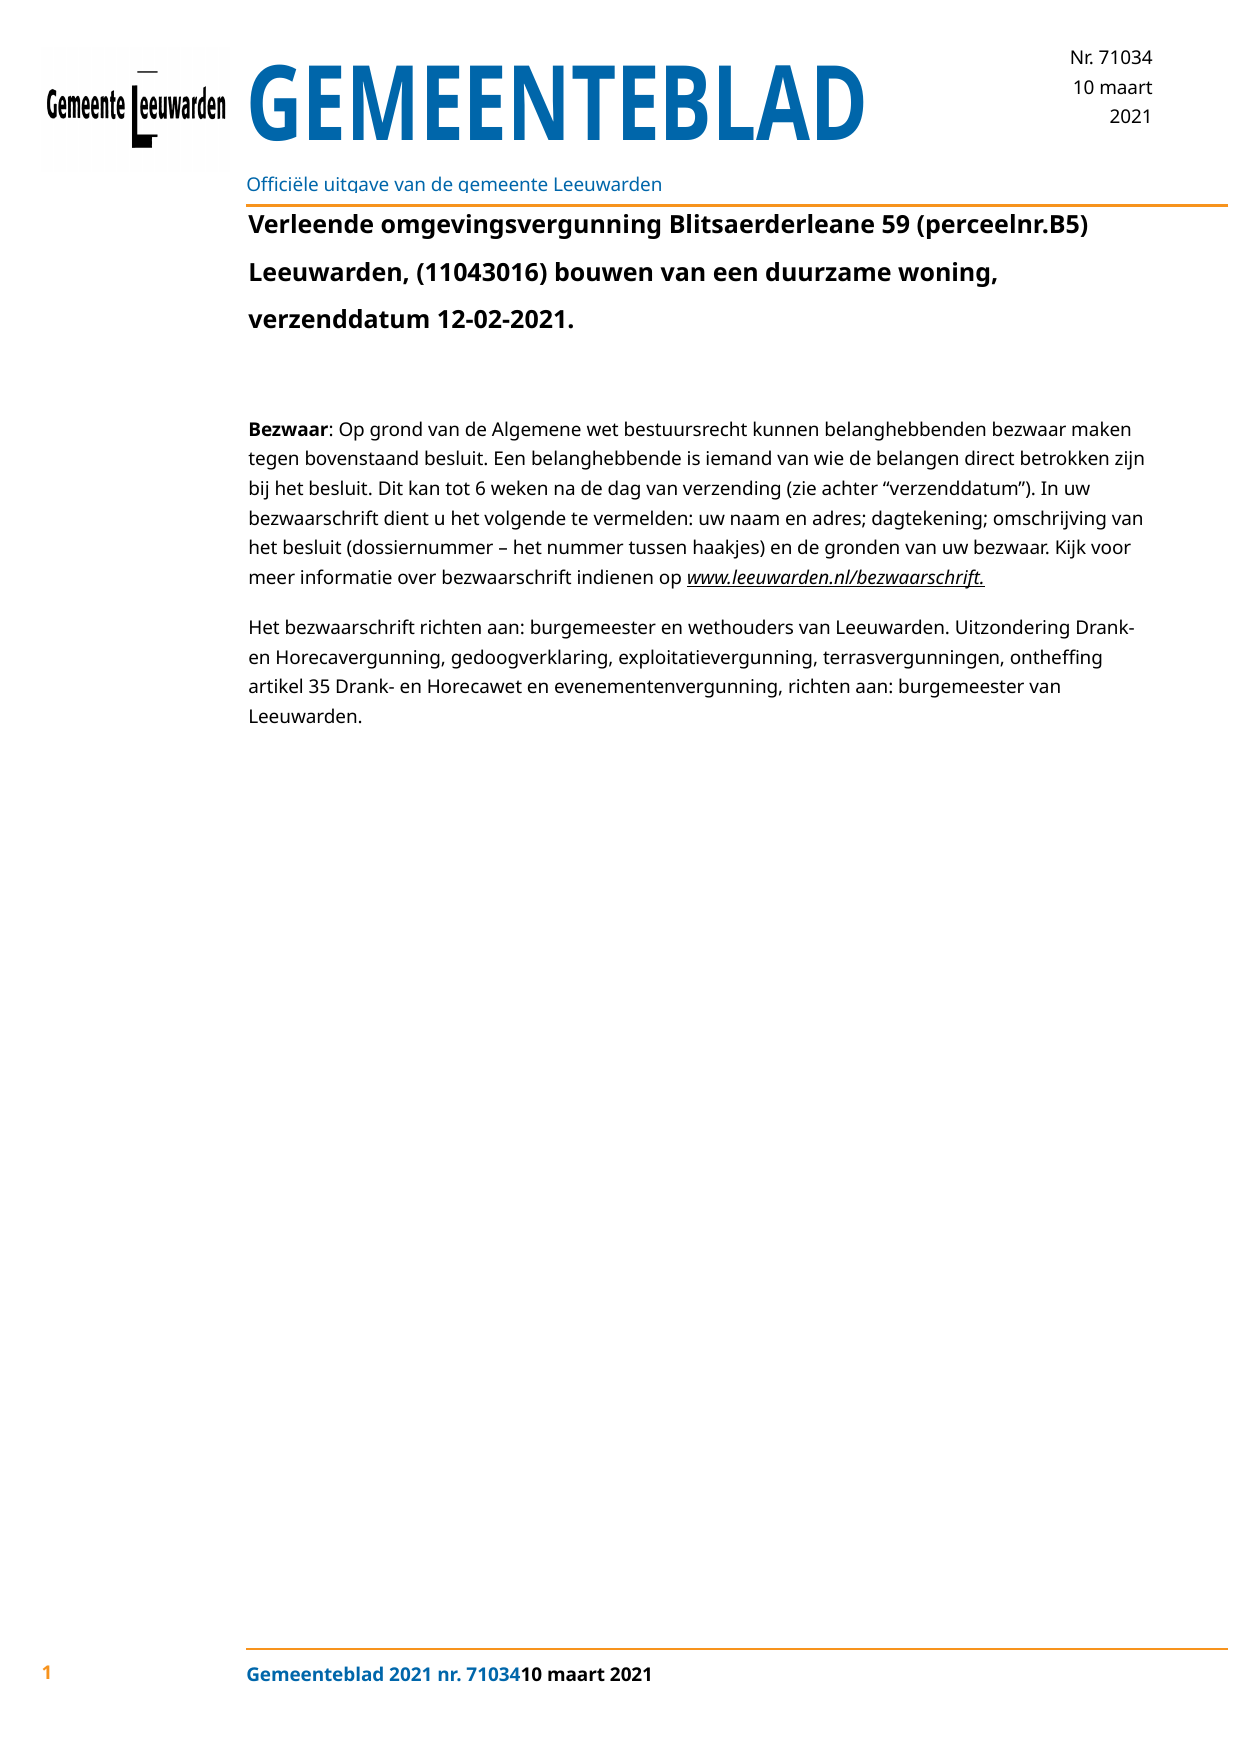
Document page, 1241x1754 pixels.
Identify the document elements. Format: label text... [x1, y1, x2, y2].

text Verleende omgevingsvergunning Blitsaerderleane 59 (perceelnr.B5) Leeuwarden, (11043016) bouwen van een duurzame woning, verzenddatum 12-02-2021. [248, 207, 1152, 336]
picture [41, 47, 231, 172]
text Het bezwaarschrift richten aan: burgemeester en wethouders van Leeuwarden. Uitzondering Drank- en Horecavergunning, gedoogverklaring, exploitatievergunning, terrasvergunningen, ontheffing artikel 35 Drank- en Horecawet en evenementenvergunning, richten aan: burgemeester van Leeuwarden. [248, 614, 1152, 729]
text Bezwaar: Op grond van de Algemene wet bestuursrecht kunnen belanghebbenden bezwaar maken tegen bovenstaand besluit. Een belanghebbende is iemand van wie de belangen direct betrokken zijn bij het besluit. Dit kan tot 6 weken na de dag van verzending (zie achter “verzenddatum”). In uw bezwaarschrift dient u het volgende te vermelden: uw naam en adres; dagtekening; omschrijving van het besluit (dossiernummer – het nummer tussen haakjes) en de gronden van uw bezwaar. Kijk voor meer informatie over bezwaarschrift indienen op www.leeuwarden.nl/bezwaarschrift. [248, 416, 1152, 589]
